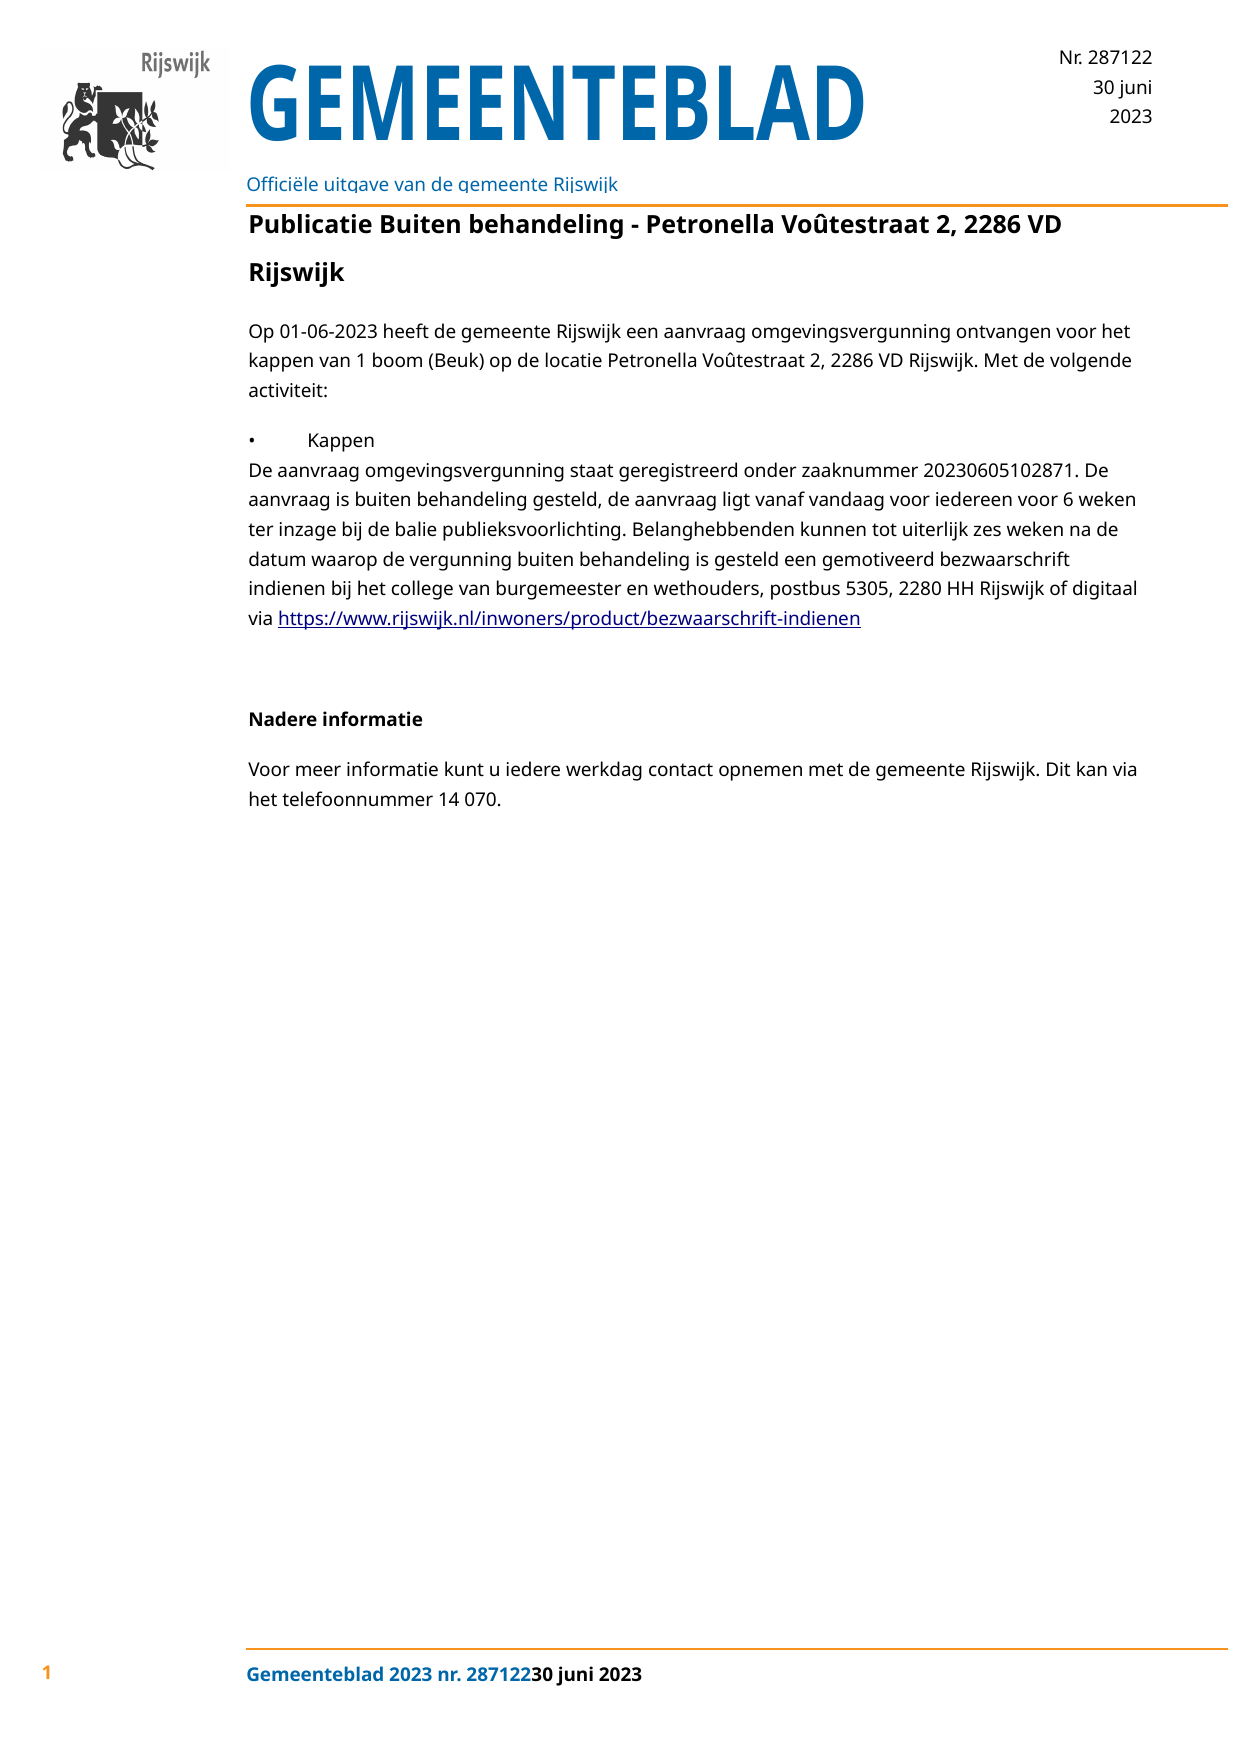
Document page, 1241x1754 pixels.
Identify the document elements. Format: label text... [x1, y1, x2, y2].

list Kappen [248, 427, 1152, 453]
text De aanvraag omgevingsvergunning staat geregistreerd onder zaaknummer 20230605102871. De aanvraag is buiten behandeling gesteld, de aanvraag ligt vanaf vandaag voor iedereen voor 6 weken ter inzage bij de balie publieksvoorlichting. Belanghebbenden kunnen tot uiterlijk zes weken na de datum waarop de vergunning buiten behandeling is gesteld een gemotiveerd bezwaarschrift indienen bij het college van burgemeester en wethouders, postbus 5305, 2280 HH Rijswijk of digitaal via https://www.rijswijk.nl/inwoners/product/bezwaarschrift-indienen [248, 457, 1152, 631]
picture [41, 47, 231, 172]
text Op 01-06-2023 heeft de gemeente Rijswijk een aanvraag omgevingsvergunning ontvangen voor het kappen van 1 boom (Beuk) op de locatie Petronella Voûtestraat 2, 2286 VD Rijswijk. Met de volgende activiteit: [248, 318, 1152, 403]
text Publicatie Buiten behandeling - Petronella Voûtestraat 2, 2286 VD Rijswijk [248, 207, 1152, 288]
text Nadere informatie [248, 706, 1152, 732]
text Voor meer informatie kunt u iedere werkdag contact opnemen met de gemeente Rijswijk. Dit kan via het telefoonnummer 14 070. [248, 756, 1152, 812]
